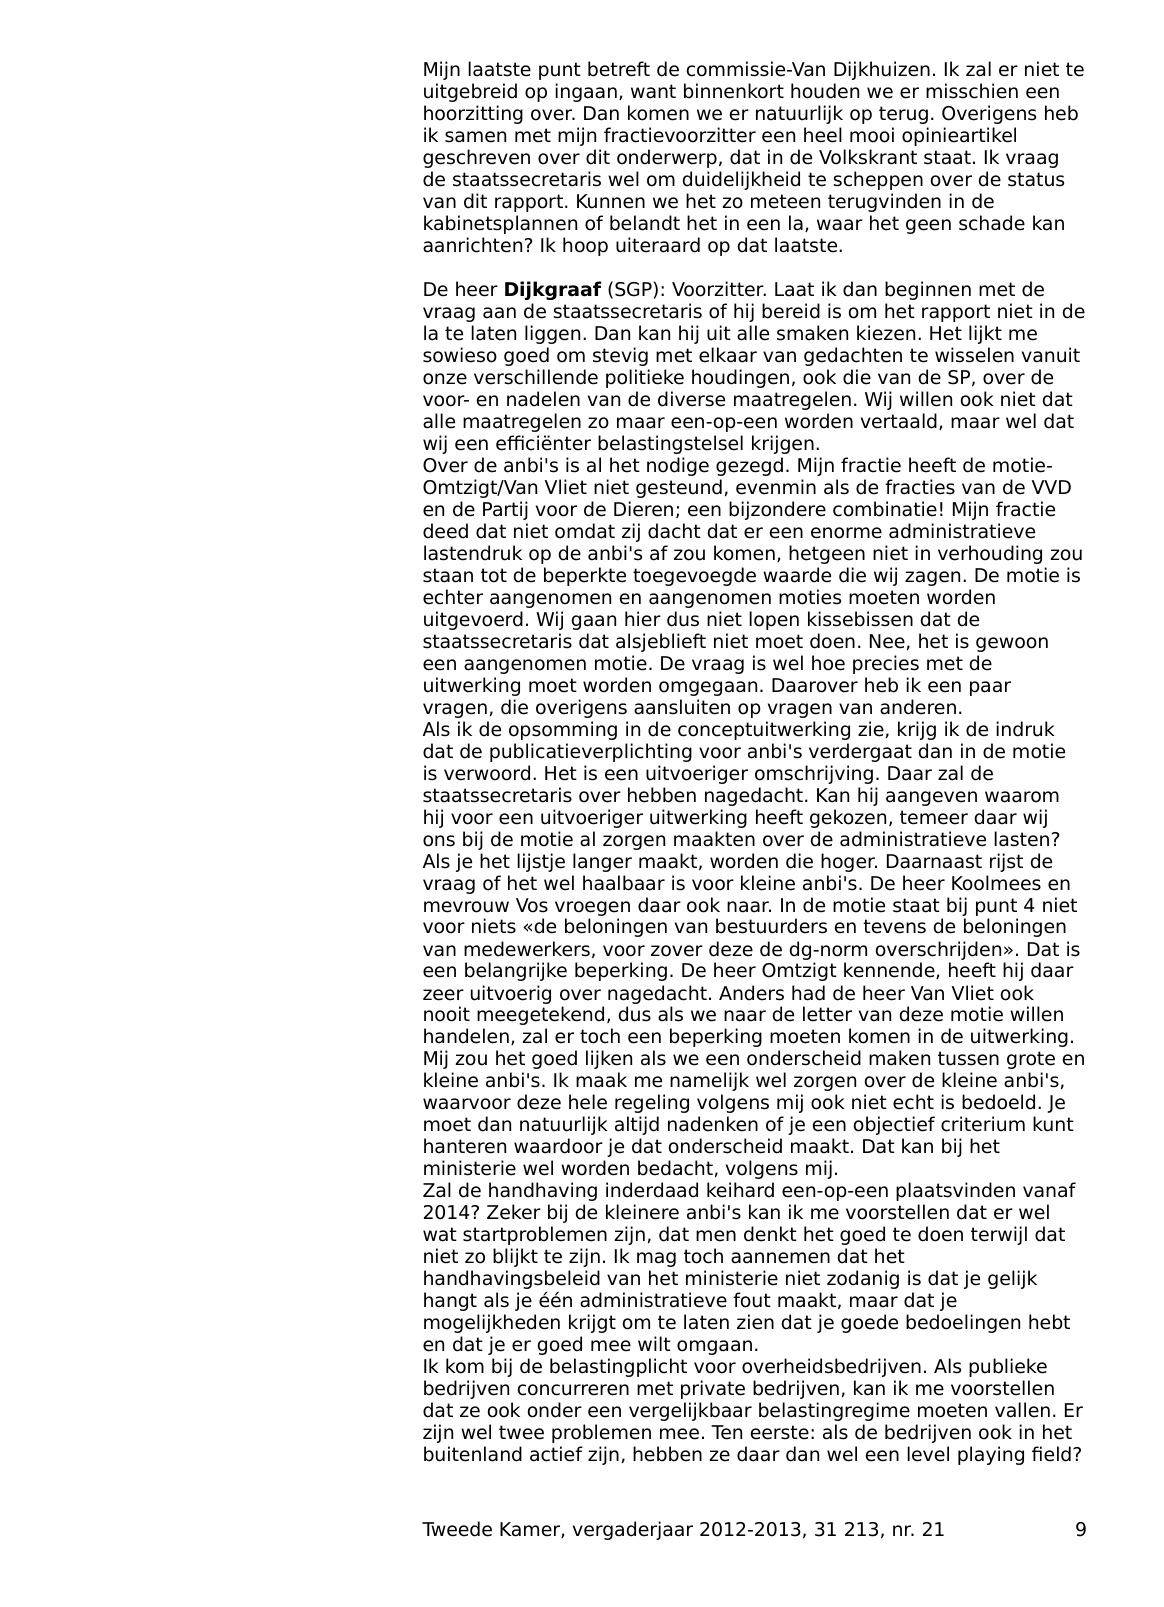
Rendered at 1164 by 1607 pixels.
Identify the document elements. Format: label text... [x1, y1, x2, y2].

text Als ik de opsomming in de conceptuitwerking zie, krijg ik de indruk dat de publicatieverplichting voor anbi's verdergaat dan in de motie is verwoord. Het is een uitvoeriger omschrijving. Daar zal de staatssecretaris over hebben nagedacht. Kan hij aangeven waarom hij voor een uitvoeriger uitwerking heeft gekozen, temeer daar wij ons bij de motie al zorgen maakten over de administratieve lasten? Als je het lijstje langer maakt, worden die hoger. Daarnaast rijst de vraag of het wel haalbaar is voor kleine anbi's. De heer Koolmees en mevrouw Vos vroegen daar ook naar. In de motie staat bij punt 4 niet voor niets «de beloningen van bestuurders en tevens de beloningen van medewerkers, voor zover deze de dg-norm overschrijden». Dat is een belangrijke beperking. De heer Omtzigt kennende, heeft hij daar zeer uitvoerig over nagedacht. Anders had de heer Van Vliet ook nooit meegetekend, dus als we naar de letter van deze motie willen handelen, zal er toch een beperking moeten komen in de uitwerking. Mij zou het goed lijken als we een onderscheid maken tussen grote en kleine anbi's. Ik maak me namelijk wel zorgen over de kleine anbi's, waarvoor deze hele regeling volgens mij ook niet echt is bedoeld. Je moet dan natuurlijk altijd nadenken of je een objectief criterium kunt hanteren waardoor je dat onderscheid maakt. Dat kan bij het ministerie wel worden bedacht, volgens mij. [422, 719, 1087, 1180]
text Zal de handhaving inderdaad keihard een-op-een plaatsvinden vanaf 2014? Zeker bij de kleinere anbi's kan ik me voorstellen dat er wel wat startproblemen zijn, dat men denkt het goed te doen terwijl dat niet zo blijkt te zijn. Ik mag toch aannemen dat het handhavingsbeleid van het ministerie niet zodanig is dat je gelijk hangt als je één administratieve fout maakt, maar dat je mogelijkheden krijgt om te laten zien dat je goede bedoelingen hebt en dat je er goed mee wilt omgaan. [422, 1180, 1087, 1356]
text Mijn laatste punt betreft de commissie-Van Dijkhuizen. Ik zal er niet te uitgebreid op ingaan, want binnenkort houden we er misschien een hoorzitting over. Dan komen we er natuurlijk op terug. Overigens heb ik samen met mijn fractievoorzitter een heel mooi opinieartikel geschreven over dit onderwerp, dat in de Volkskrant staat. Ik vraag de staatssecretaris wel om duidelijkheid te scheppen over de status van dit rapport. Kunnen we het zo meteen terugvinden in de kabinetsplannen of belandt het in een la, waar het geen schade kan aanrichten? Ik hoop uiteraard op dat laatste. [422, 59, 1087, 257]
text Ik kom bij de belastingplicht voor overheidsbedrijven. Als publieke bedrijven concurreren met private bedrijven, kan ik me voorstellen dat ze ook onder een vergelijkbaar belastingregime moeten vallen. Er zijn wel twee problemen mee. Ten eerste: als de bedrijven ook in het buitenland actief zijn, hebben ze daar dan wel een level playing field? [422, 1356, 1087, 1466]
text De heer Dijkgraaf (SGP): Voorzitter. Laat ik dan beginnen met de vraag aan de staatssecretaris of hij bereid is om het rapport niet in de la te laten liggen. Dan kan hij uit alle smaken kiezen. Het lijkt me sowieso goed om stevig met elkaar van gedachten te wisselen vanuit onze verschillende politieke houdingen, ook die van de SP, over de voor- en nadelen van de diverse maatregelen. Wij willen ook niet dat alle maatregelen zo maar een-op-een worden vertaald, maar wel dat wij een efficiënter belastingstelsel krijgen. [422, 279, 1087, 455]
text Over de anbi's is al het nodige gezegd. Mijn fractie heeft de motie-Omtzigt/Van Vliet niet gesteund, evenmin als de fracties van de VVD en de Partij voor de Dieren; een bijzondere combinatie! Mijn fractie deed dat niet omdat zij dacht dat er een enorme administratieve lastendruk op de anbi's af zou komen, hetgeen niet in verhouding zou staan tot de beperkte toegevoegde waarde die wij zagen. De motie is echter aangenomen en aangenomen moties moeten worden uitgevoerd. Wij gaan hier dus niet lopen kissebissen dat de staatssecretaris dat alsjeblieft niet moet doen. Nee, het is gewoon een aangenomen motie. De vraag is wel hoe precies met de uitwerking moet worden omgegaan. Daarover heb ik een paar vragen, die overigens aansluiten op vragen van anderen. [422, 455, 1087, 719]
